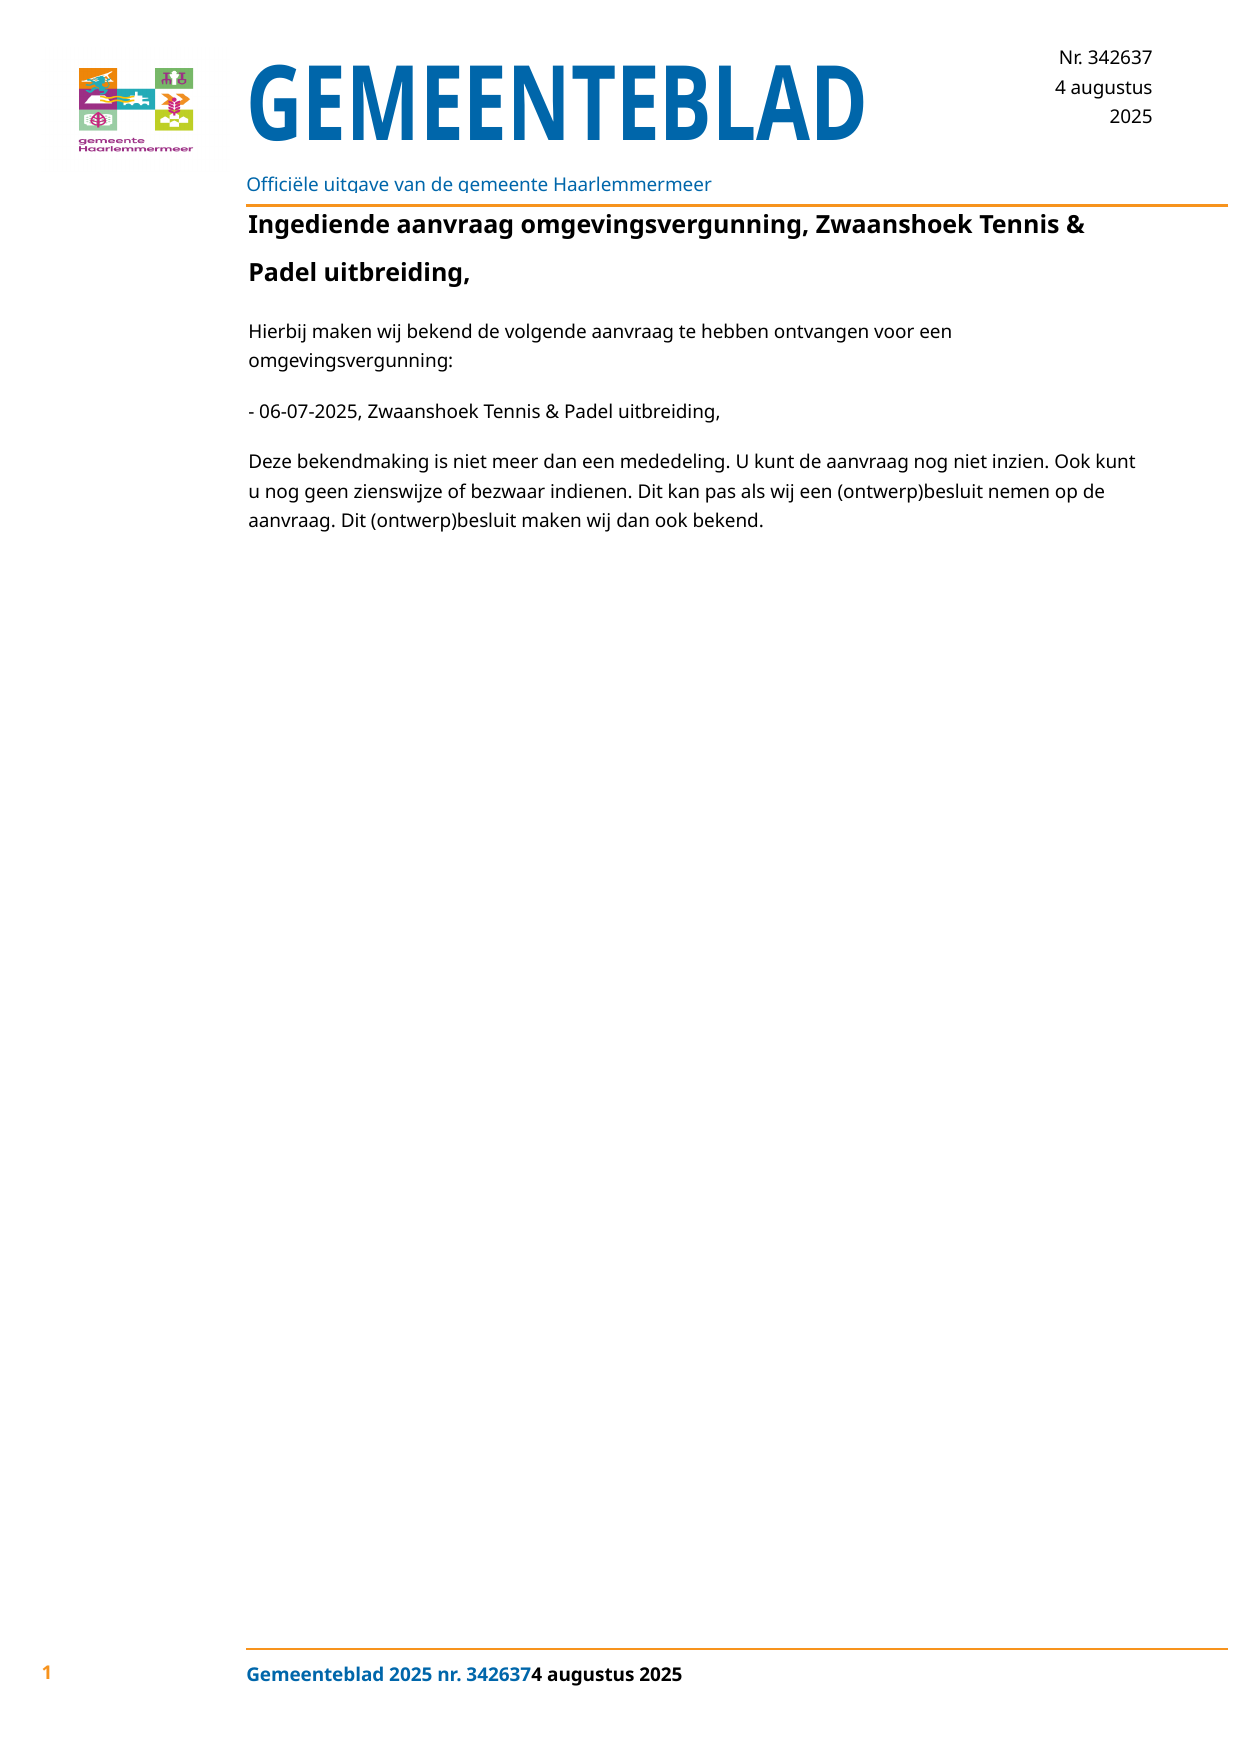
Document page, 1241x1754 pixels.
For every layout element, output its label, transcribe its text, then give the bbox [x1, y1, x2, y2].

text Deze bekendmaking is niet meer dan een mededeling. U kunt de aanvraag nog niet inzien. Ook kunt u nog geen zienswijze of bezwaar indienen. Dit kan pas als wij een (ontwerp)besluit nemen op de aanvraag. Dit (ontwerp)besluit maken wij dan ook bekend. [248, 448, 1152, 533]
text - 06-07-2025, Zwaanshoek Tennis & Padel uitbreiding, [248, 398, 1152, 424]
picture [41, 47, 231, 172]
text Hierbij maken wij bekend de volgende aanvraag te hebben ontvangen voor een omgevingsvergunning: [248, 318, 1152, 373]
text Ingediende aanvraag omgevingsvergunning, Zwaanshoek Tennis & Padel uitbreiding, [248, 207, 1152, 288]
